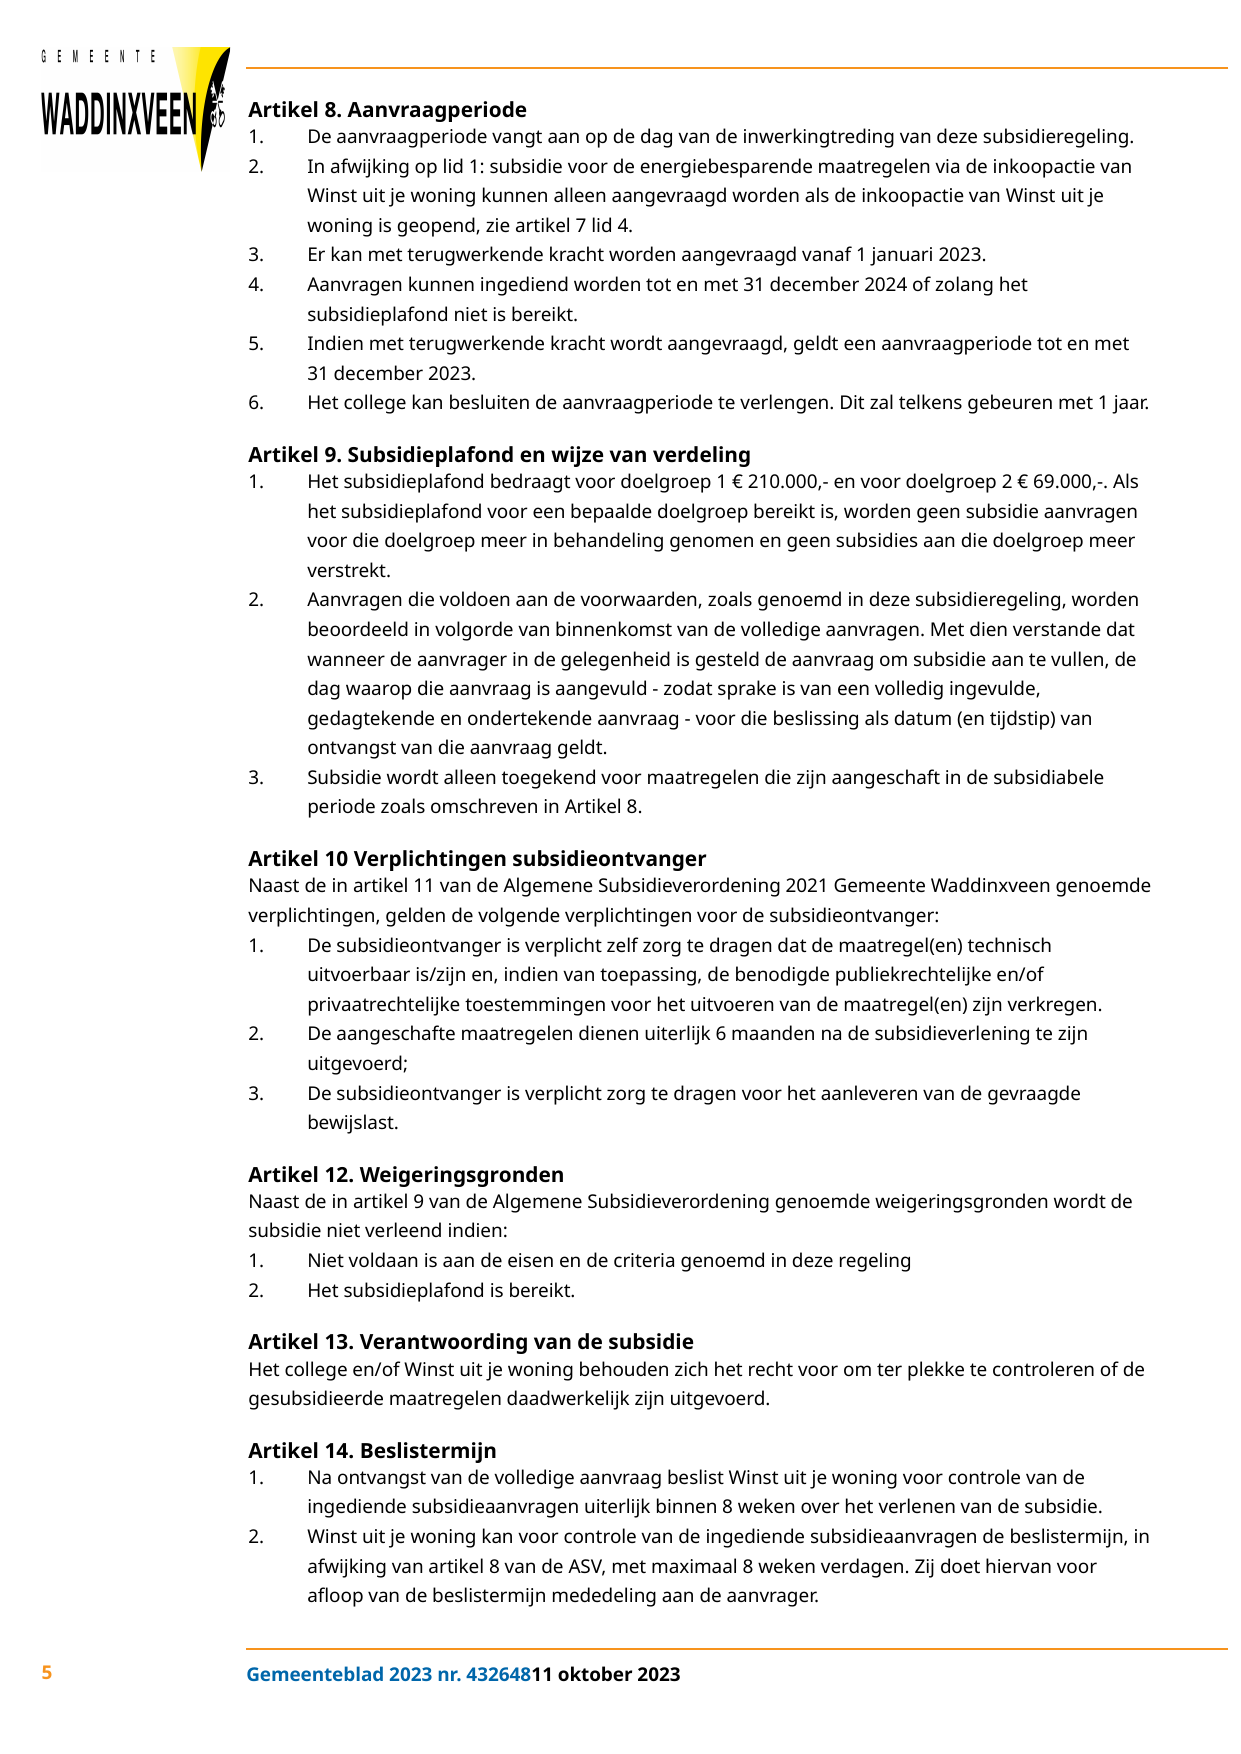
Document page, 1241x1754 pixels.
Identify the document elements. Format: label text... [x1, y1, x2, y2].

text Artikel 8. Aanvraagperiode [248, 95, 1152, 123]
picture [41, 47, 231, 172]
list Indien met terugwerkende kracht wordt aangevraagd, geldt een aanvraagperiode tot en met 31 december 2023. [248, 330, 1152, 386]
list In afwijking op lid 1: subsidie voor de energiebesparende maatregelen via de inkoopactie van Winst uit je woning kunnen alleen aangevraagd worden als de inkoopactie van Winst uit je woning is geopend, zie artikel 7 lid 4. [248, 153, 1152, 238]
text Het college en/of Winst uit je woning behouden zich het recht voor om ter plekke te controleren of de gesubsidieerde maatregelen daadwerkelijk zijn uitgevoerd. [248, 1356, 1152, 1411]
list Subsidie wordt alleen toegekend voor maatregelen die zijn aangeschaft in de subsidiabele periode zoals omschreven in Artikel 8. [248, 764, 1152, 819]
list Niet voldaan is aan de eisen en de criteria genoemd in deze regeling [248, 1247, 1152, 1273]
list De aanvraagperiode vangt aan op de dag van de inwerkingtreding van deze subsidieregeling. [248, 123, 1152, 149]
text Artikel 12. Weigeringsgronden [248, 1160, 1152, 1188]
list De aangeschafte maatregelen dienen uiterlijk 6 maanden na de subsidieverlening te zijn uitgevoerd; [248, 1021, 1152, 1076]
text Naast de in artikel 9 van de Algemene Subsidieverordening genoemde weigeringsgronden wordt de subsidie niet verleend indien: [248, 1188, 1152, 1243]
text Naast de in artikel 11 van de Algemene Subsidieverordening 2021 Gemeente Waddinxveen genoemde verplichtingen, gelden de volgende verplichtingen voor de subsidieontvanger: [248, 873, 1152, 928]
list Het subsidieplafond is bereikt. [248, 1277, 1152, 1303]
list Het college kan besluiten de aanvraagperiode te verlengen. Dit zal telkens gebeuren met 1 jaar. [248, 389, 1152, 415]
list Winst uit je woning kan voor controle van de ingediende subsidieaanvragen de beslistermijn, in afwijking van artikel 8 van de ASV, met maximaal 8 weken verdagen. Zij doet hiervan voor afloop van de beslistermijn mededeling aan de aanvrager. [248, 1523, 1152, 1608]
list Het subsidieplafond bedraagt voor doelgroep 1 € 210.000,- en voor doelgroep 2 € 69.000,-. Als het subsidieplafond voor een bepaalde doelgroep bereikt is, worden geen subsidie aanvragen voor die doelgroep meer in behandeling genomen en geen subsidies aan die doelgroep meer verstrekt. [248, 468, 1152, 583]
list Na ontvangst van de volledige aanvraag beslist Winst uit je woning voor controle van de ingediende subsidieaanvragen uiterlijk binnen 8 weken over het verlenen van de subsidie. [248, 1464, 1152, 1519]
text Artikel 13. Verantwoording van de subsidie [248, 1327, 1152, 1356]
text Artikel 9. Subsidieplafond en wijze van verdeling [248, 440, 1152, 468]
text Artikel 14. Beslistermijn [248, 1436, 1152, 1464]
list De subsidieontvanger is verplicht zorg te dragen voor het aanleveren van de gevraagde bewijslast. [248, 1080, 1152, 1135]
list De subsidieontvanger is verplicht zelf zorg te dragen dat de maatregel(en) technisch uitvoerbaar is/zijn en, indien van toepassing, de benodigde publiekrechtelijke en/of privaatrechtelijke toestemmingen voor het uitvoeren van de maatregel(en) zijn verkregen. [248, 932, 1152, 1017]
text Artikel 10 Verplichtingen subsidieontvanger [248, 844, 1152, 873]
list Er kan met terugwerkende kracht worden aangevraagd vanaf 1 januari 2023. [248, 242, 1152, 267]
list Aanvragen kunnen ingediend worden tot en met 31 december 2024 of zolang het subsidieplafond niet is bereikt. [248, 271, 1152, 326]
list Aanvragen die voldoen aan de voorwaarden, zoals genoemd in deze subsidieregeling, worden beoordeeld in volgorde van binnenkomst van de volledige aanvragen. Met dien verstande dat wanneer de aanvrager in de gelegenheid is gesteld de aanvraag om subsidie aan te vullen, de dag waarop die aanvraag is aangevuld - zodat sprake is van een volledig ingevulde, gedagtekende en ondertekende aanvraag - voor die beslissing als datum (en tijdstip) van ontvangst van die aanvraag geldt. [248, 587, 1152, 760]
